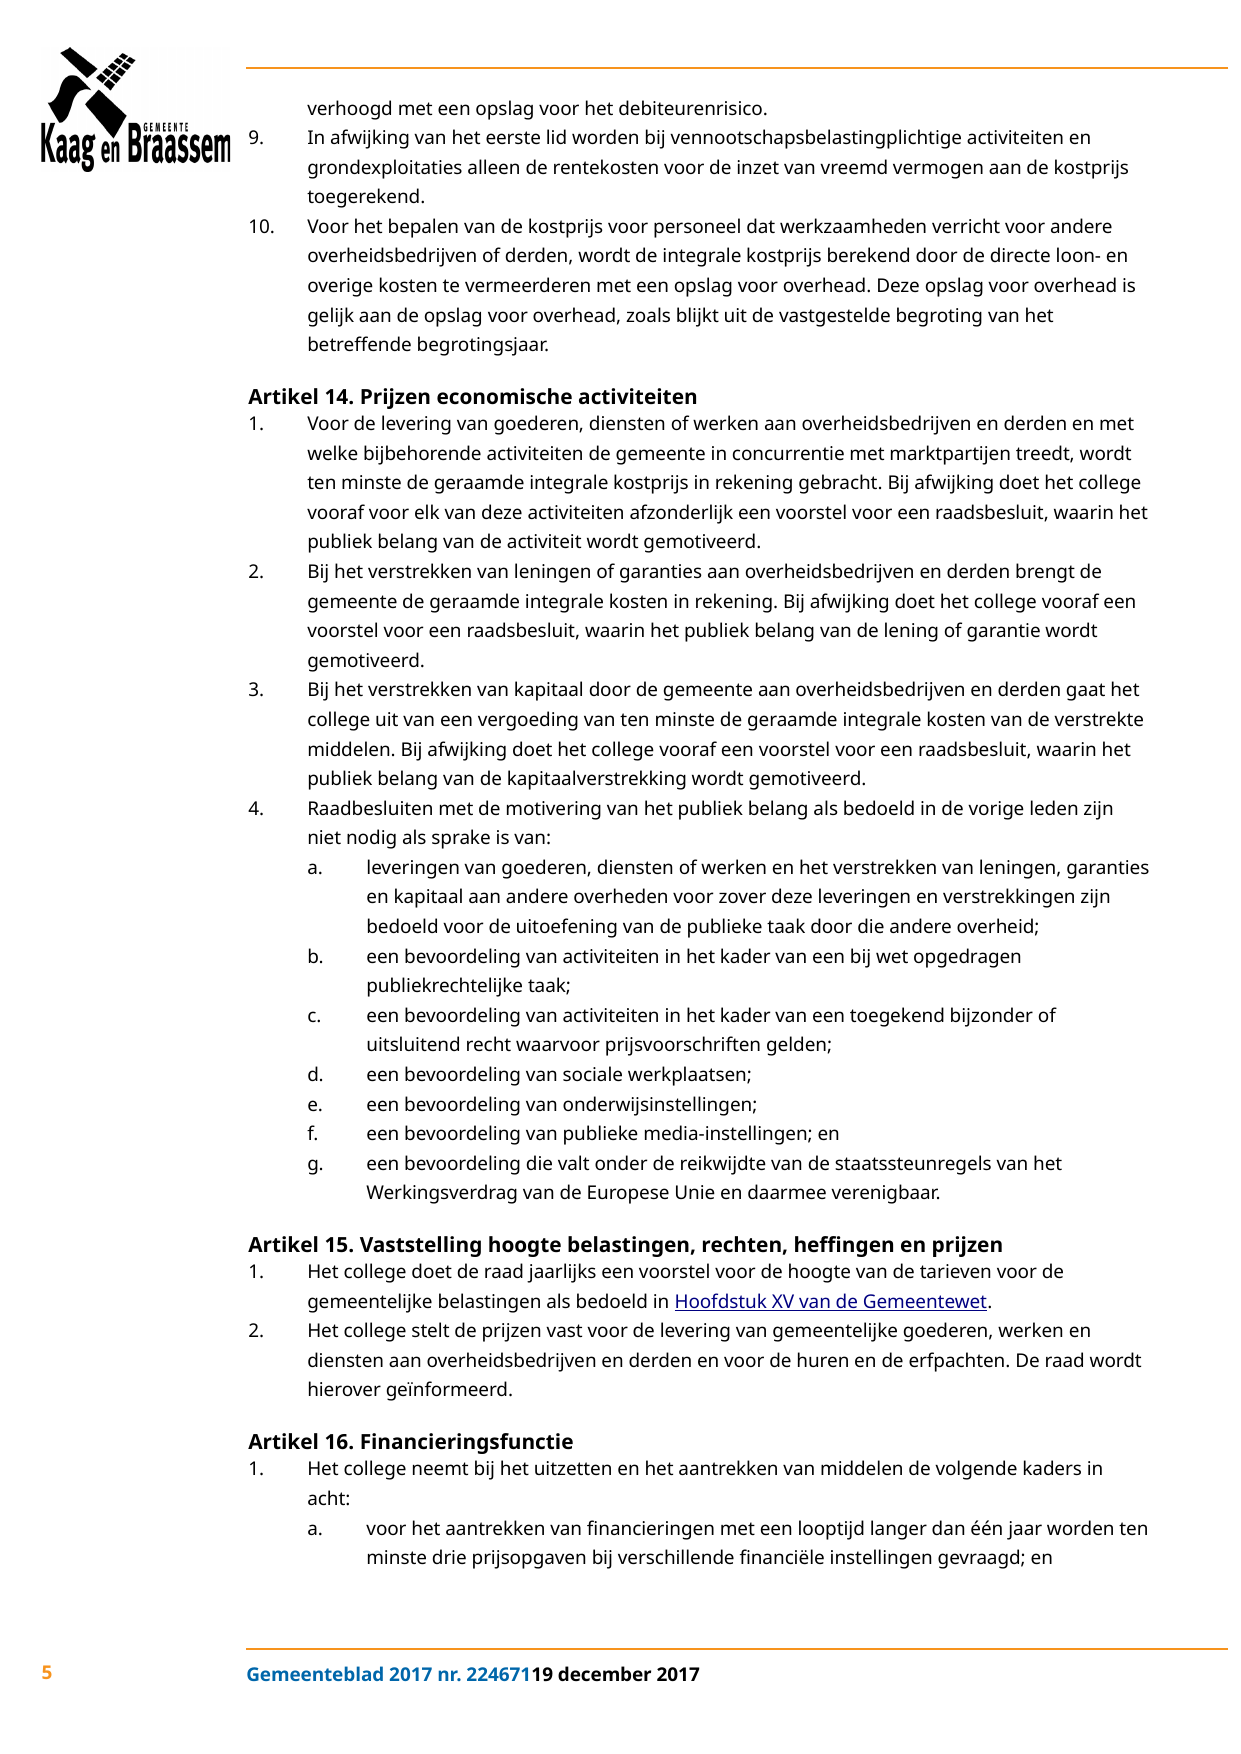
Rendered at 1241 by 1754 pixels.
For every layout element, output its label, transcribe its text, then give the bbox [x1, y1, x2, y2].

list een bevoordeling van publieke media-instellingen; en [307, 1120, 1152, 1146]
list Bij het verstrekken van kapitaal door de gemeente aan overheidsbedrijven en derden gaat het college uit van een vergoeding van ten minste de geraamde integrale kosten van de verstrekte middelen. Bij afwijking doet het college vooraf een voorstel voor een raadsbesluit, waarin het publiek belang van de kapitaalverstrekking wordt gemotiveerd. [248, 677, 1152, 791]
list In afwijking van het eerste lid worden bij vennootschapsbelastingplichtige activiteiten en grondexploitaties alleen de rentekosten voor de inzet van vreemd vermogen aan de kostprijs toegerekend. [248, 124, 1152, 209]
text Artikel 16. Financieringsfunctie [248, 1427, 1152, 1456]
list voor het aantrekken van financieringen met een looptijd langer dan één jaar worden ten minste drie prijsopgaven bij verschillende financiële instellingen gevraagd; en [307, 1515, 1152, 1570]
text Artikel 15. Vaststelling hoogte belastingen, rechten, heffingen en prijzen [248, 1230, 1152, 1258]
list Raadbesluiten met de motivering van het publiek belang als bedoeld in de vorige leden zijn niet nodig als sprake is van: [248, 795, 1152, 850]
list Voor de levering van goederen, diensten of werken aan overheidsbedrijven en derden en met welke bijbehorende activiteiten de gemeente in concurrentie met marktpartijen treedt, wordt ten minste de geraamde integrale kostprijs in rekening gebracht. Bij afwijking doet het college vooraf voor elk van deze activiteiten afzonderlijk een voorstel voor een raadsbesluit, waarin het publiek belang van de activiteit wordt gemotiveerd. [248, 410, 1152, 554]
list Bij het verstrekken van leningen of garanties aan overheidsbedrijven en derden brengt de gemeente de geraamde integrale kosten in rekening. Bij afwijking doet het college vooraf een voorstel voor een raadsbesluit, waarin het publiek belang van de lening of garantie wordt gemotiveerd. [248, 558, 1152, 673]
list Het college doet de raad jaarlijks een voorstel voor de hoogte van de tarieven voor de gemeentelijke belastingen als bedoeld in Hoofdstuk XV van de Gemeentewet. [248, 1258, 1152, 1314]
list Het college stelt de prijzen vast voor de levering van gemeentelijke goederen, werken en diensten aan overheidsbedrijven en derden en voor de huren en de erfpachten. De raad wordt hierover geïnformeerd. [248, 1317, 1152, 1402]
picture [41, 47, 231, 172]
list verhoogd met een opslag voor het debiteurenrisico. [248, 95, 1152, 121]
text Artikel 14. Prijzen economische activiteiten [248, 382, 1152, 410]
list een bevoordeling van onderwijsinstellingen; [307, 1091, 1152, 1116]
list een bevoordeling van activiteiten in het kader van een toegekend bijzonder of uitsluitend recht waarvoor prijsvoorschriften gelden; [307, 1002, 1152, 1057]
list een bevoordeling die valt onder de reikwijdte van de staatssteunregels van het Werkingsverdrag van de Europese Unie en daarmee verenigbaar. [307, 1150, 1152, 1205]
list een bevoordeling van sociale werkplaatsen; [307, 1061, 1152, 1087]
list leveringen van goederen, diensten of werken en het verstrekken van leningen, garanties en kapitaal aan andere overheden voor zover deze leveringen en verstrekkingen zijn bedoeld voor de uitoefening van de publieke taak door die andere overheid; [307, 854, 1152, 939]
list Voor het bepalen van de kostprijs voor personeel dat werkzaamheden verricht voor andere overheidsbedrijven of derden, wordt de integrale kostprijs berekend door de directe loon- en overige kosten te vermeerderen met een opslag voor overhead. Deze opslag voor overhead is gelijk aan de opslag voor overhead, zoals blijkt uit de vastgestelde begroting van het betreffende begrotingsjaar. [248, 213, 1152, 357]
list Het college neemt bij het uitzetten en het aantrekken van middelen de volgende kaders in acht: [248, 1456, 1152, 1511]
list een bevoordeling van activiteiten in het kader van een bij wet opgedragen publiekrechtelijke taak; [307, 943, 1152, 998]
